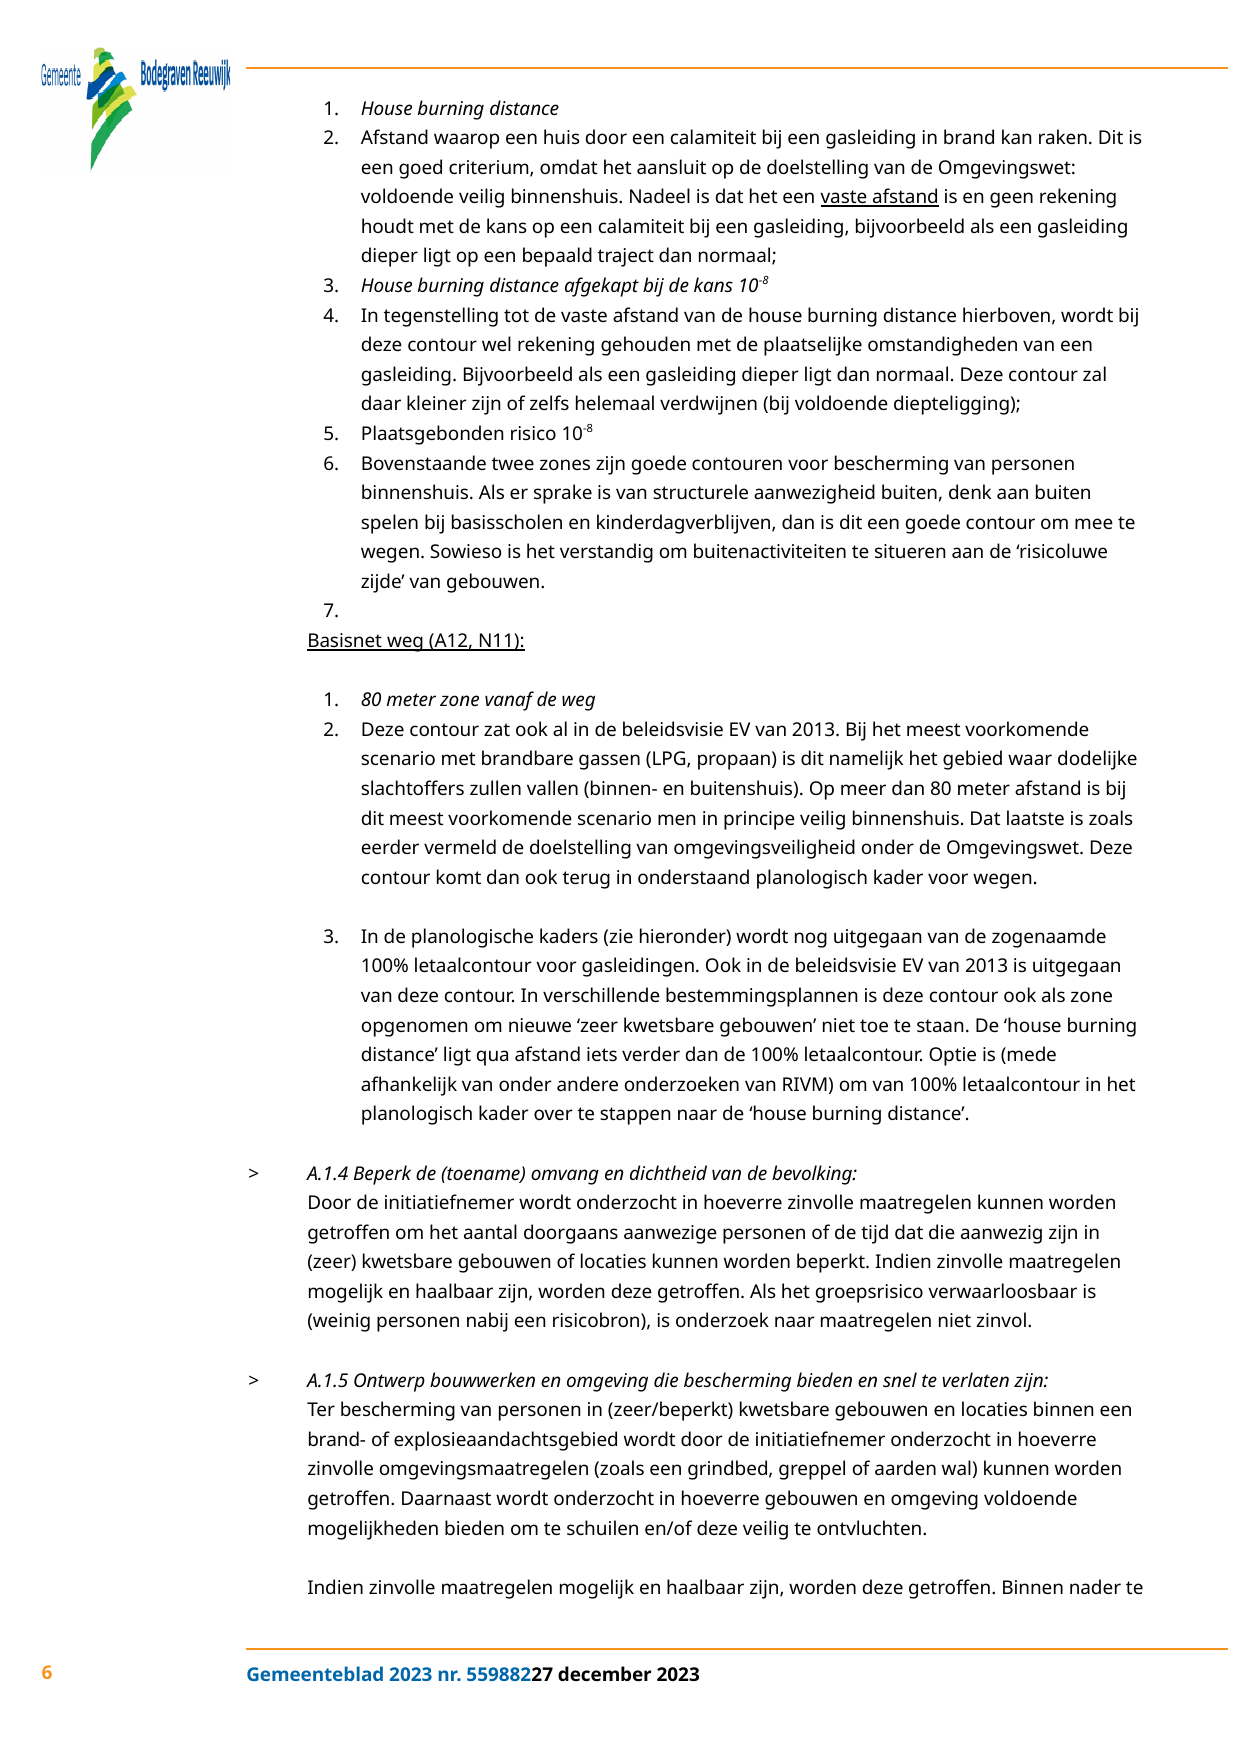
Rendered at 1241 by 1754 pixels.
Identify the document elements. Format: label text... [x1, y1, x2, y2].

list 80 meter zone vanaf de weg [323, 686, 1152, 712]
list A.1.4 Beperk de (toename) omvang en dichtheid van de bevolking: [248, 1160, 1152, 1186]
list In tegenstelling tot de vaste afstand van de house burning distance hierboven, wordt bij deze contour wel rekening gehouden met de plaatselijke omstandigheden van een gasleiding. Bijvoorbeeld als een gasleiding dieper ligt dan normaal. Deze contour zal daar kleiner zijn of zelfs helemaal verdwijnen (bij voldoende diepteligging); [323, 302, 1152, 416]
picture [41, 47, 231, 172]
list Ter bescherming van personen in (zeer/beperkt) kwetsbare gebouwen en locaties binnen een brand- of explosieaandachtsgebied wordt door de initiatiefnemer onderzocht in hoeverre zinvolle omgevingsmaatregelen (zoals een grindbed, greppel of aarden wal) kunnen worden getroffen. Daarnaast wordt onderzocht in hoeverre gebouwen en omgeving voldoende mogelijkheden bieden om te schuilen en/of deze veilig te ontvluchten. [248, 1396, 1152, 1541]
list House burning distance [323, 95, 1152, 121]
list House burning distance afgekapt bij de kans 10-8 [323, 272, 1152, 298]
list Afstand waarop een huis door een calamiteit bij een gasleiding in brand kan raken. Dit is een goed criterium, omdat het aansluit op de doelstelling van de Omgevingswet: voldoende veilig binnenshuis. Nadeel is dat het een vaste afstand is en geen rekening houdt met de kans op een calamiteit bij een gasleiding, bijvoorbeeld als een gasleiding dieper ligt op een bepaald traject dan normaal; [323, 124, 1152, 268]
list Door de initiatiefnemer wordt onderzocht in hoeverre zinvolle maatregelen kunnen worden getroffen om het aantal doorgaans aanwezige personen of de tijd dat die aanwezig zijn in (zeer) kwetsbare gebouwen of locaties kunnen worden beperkt. Indien zinvolle maatregelen mogelijk en haalbaar zijn, worden deze getroffen. Als het groepsrisico verwaarloosbaar is (weinig personen nabij een risicobron), is onderzoek naar maatregelen niet zinvol. [248, 1189, 1152, 1333]
list Deze contour zat ook al in de beleidsvisie EV van 2013. Bij het meest voorkomende scenario met brandbare gassen (LPG, propaan) is dit namelijk het gebied waar dodelijke slachtoffers zullen vallen (binnen- en buitenshuis). Op meer dan 80 meter afstand is bij dit meest voorkomende scenario men in principe veilig binnenshuis. Dat laatste is zoals eerder vermeld de doelstelling van omgevingsveiligheid onder de Omgevingswet. Deze contour komt dan ook terug in onderstaand planologisch kader voor wegen. [323, 716, 1152, 890]
list A.1.5 Ontwerp bouwwerken en omgeving die bescherming bieden en snel te verlaten zijn: [248, 1367, 1152, 1393]
list Plaatsgebonden risico 10-8 [323, 420, 1152, 446]
list Indien zinvolle maatregelen mogelijk en haalbaar zijn, worden deze getroffen. Binnen nader te [248, 1574, 1152, 1600]
list Bovenstaande twee zones zijn goede contouren voor bescherming van personen binnenshuis. Als er sprake is van structurele aanwezigheid buiten, denk aan buiten spelen bij basisscholen en kinderdagverblijven, dan is dit een goede contour om mee te wegen. Sowieso is het verstandig om buitenactiviteiten te situeren aan de ‘risicoluwe zijde’ van gebouwen. [323, 450, 1152, 594]
list In de planologische kaders (zie hieronder) wordt nog uitgegaan van de zogenaamde 100% letaalcontour voor gasleidingen. Ook in de beleidsvisie EV van 2013 is uitgegaan van deze contour. In verschillende bestemmingsplannen is deze contour ook als zone opgenomen om nieuwe ‘zeer kwetsbare gebouwen’ niet toe te staan. De ‘house burning distance’ ligt qua afstand iets verder dan de 100% letaalcontour. Optie is (mede afhankelijk van onder andere onderzoeken van RIVM) om van 100% letaalcontour in het planologisch kader over te stappen naar de ‘house burning distance’. [323, 923, 1152, 1126]
list Basisnet weg (A12, N11): [248, 627, 1152, 653]
